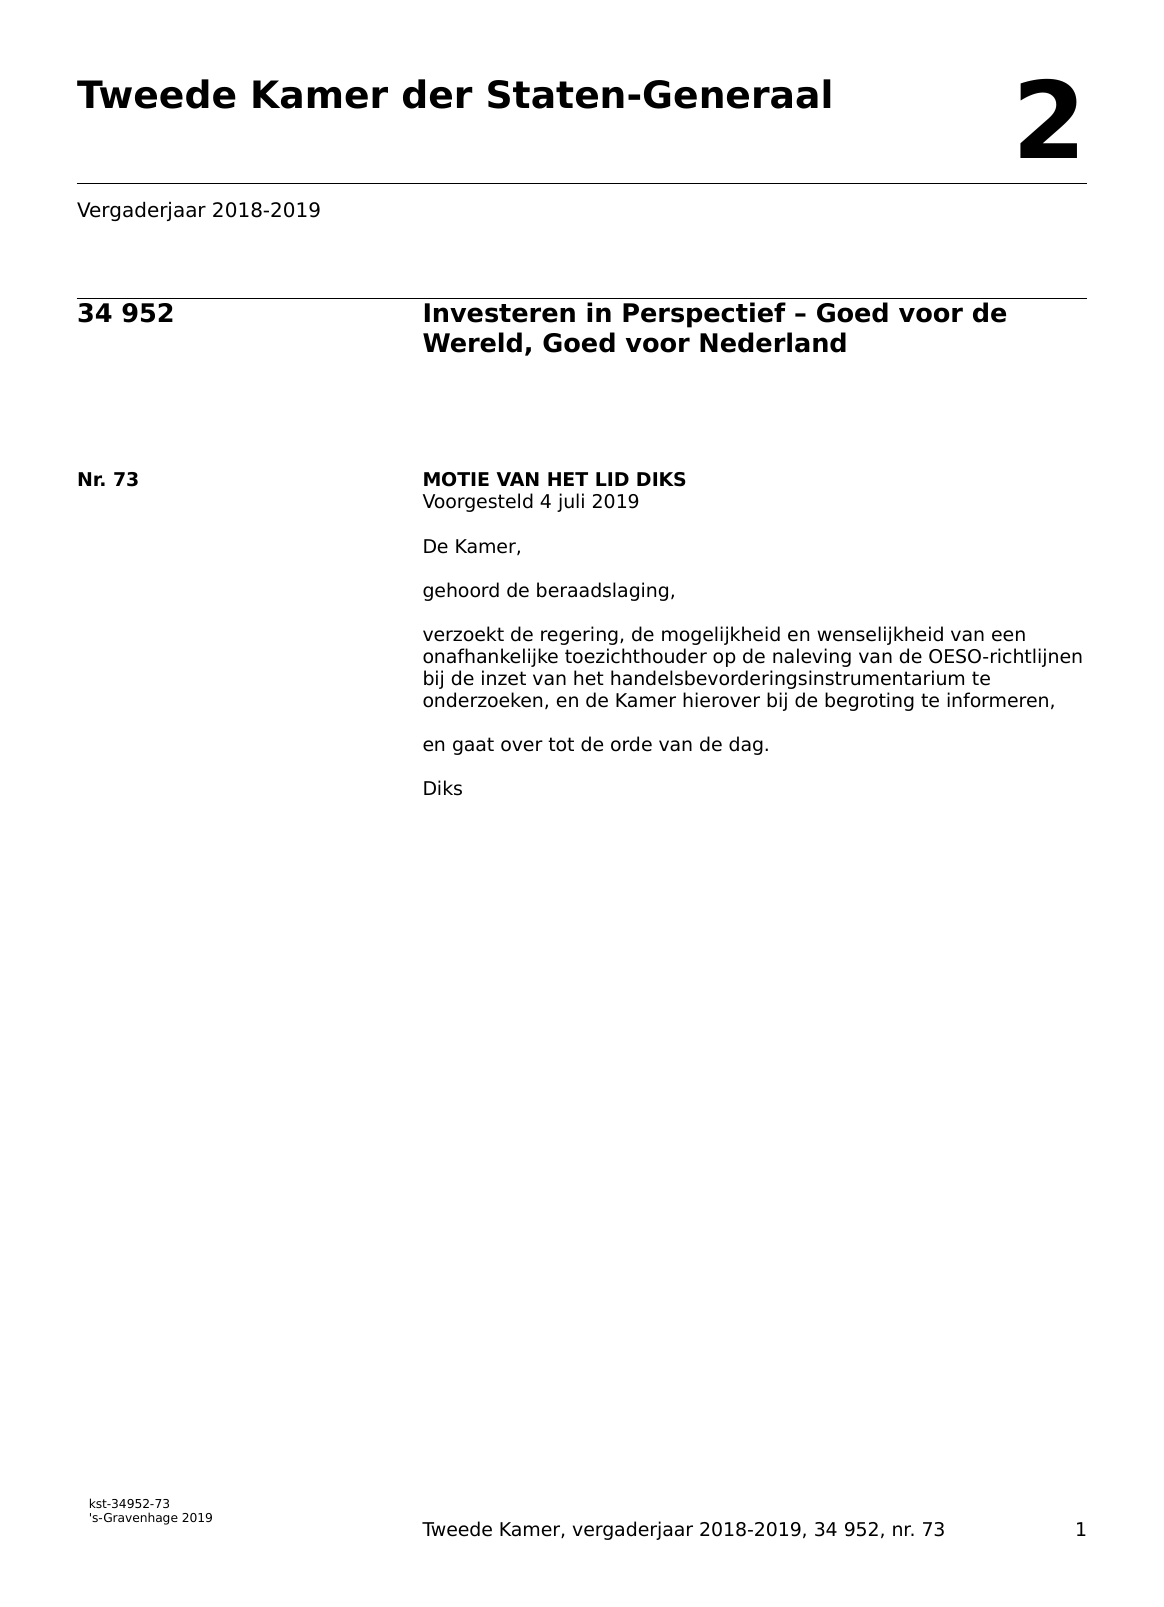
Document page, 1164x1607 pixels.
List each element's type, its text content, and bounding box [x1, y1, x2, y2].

text De Kamer, [422, 536, 1087, 557]
table_header Tweede Kamer der Staten-Generaal [77, 59, 886, 183]
text kst-34952-73 [88, 1497, 323, 1511]
table_header 2 [886, 59, 1087, 183]
text Diks [422, 778, 1087, 800]
subtitle 34 952 Investeren in Perspectief – Goed voor de Wereld, Goed voor Nederland [77, 299, 1087, 358]
text Voorgesteld 4 juli 2019 [422, 491, 1087, 513]
text en gaat over tot de orde van de dag. [422, 734, 1087, 756]
text verzoekt de regering, de mogelijkheid en wenselijkheid van een onafhankelijke toezichthouder op de naleving van de OESO-richtlijnen bij de inzet van het handelsbevorderingsinstrumentarium te onderzoeken, en de Kamer hierover bij de begroting te informeren, [422, 624, 1087, 712]
text gehoord de beraadslaging, [422, 580, 1087, 602]
table_cell Vergaderjaar 2018-2019 [77, 184, 1087, 298]
subtitle Nr. 73 MOTIE VAN HET LID DIKS [77, 469, 1087, 491]
text 's-Gravenhage 2019 [88, 1511, 323, 1525]
